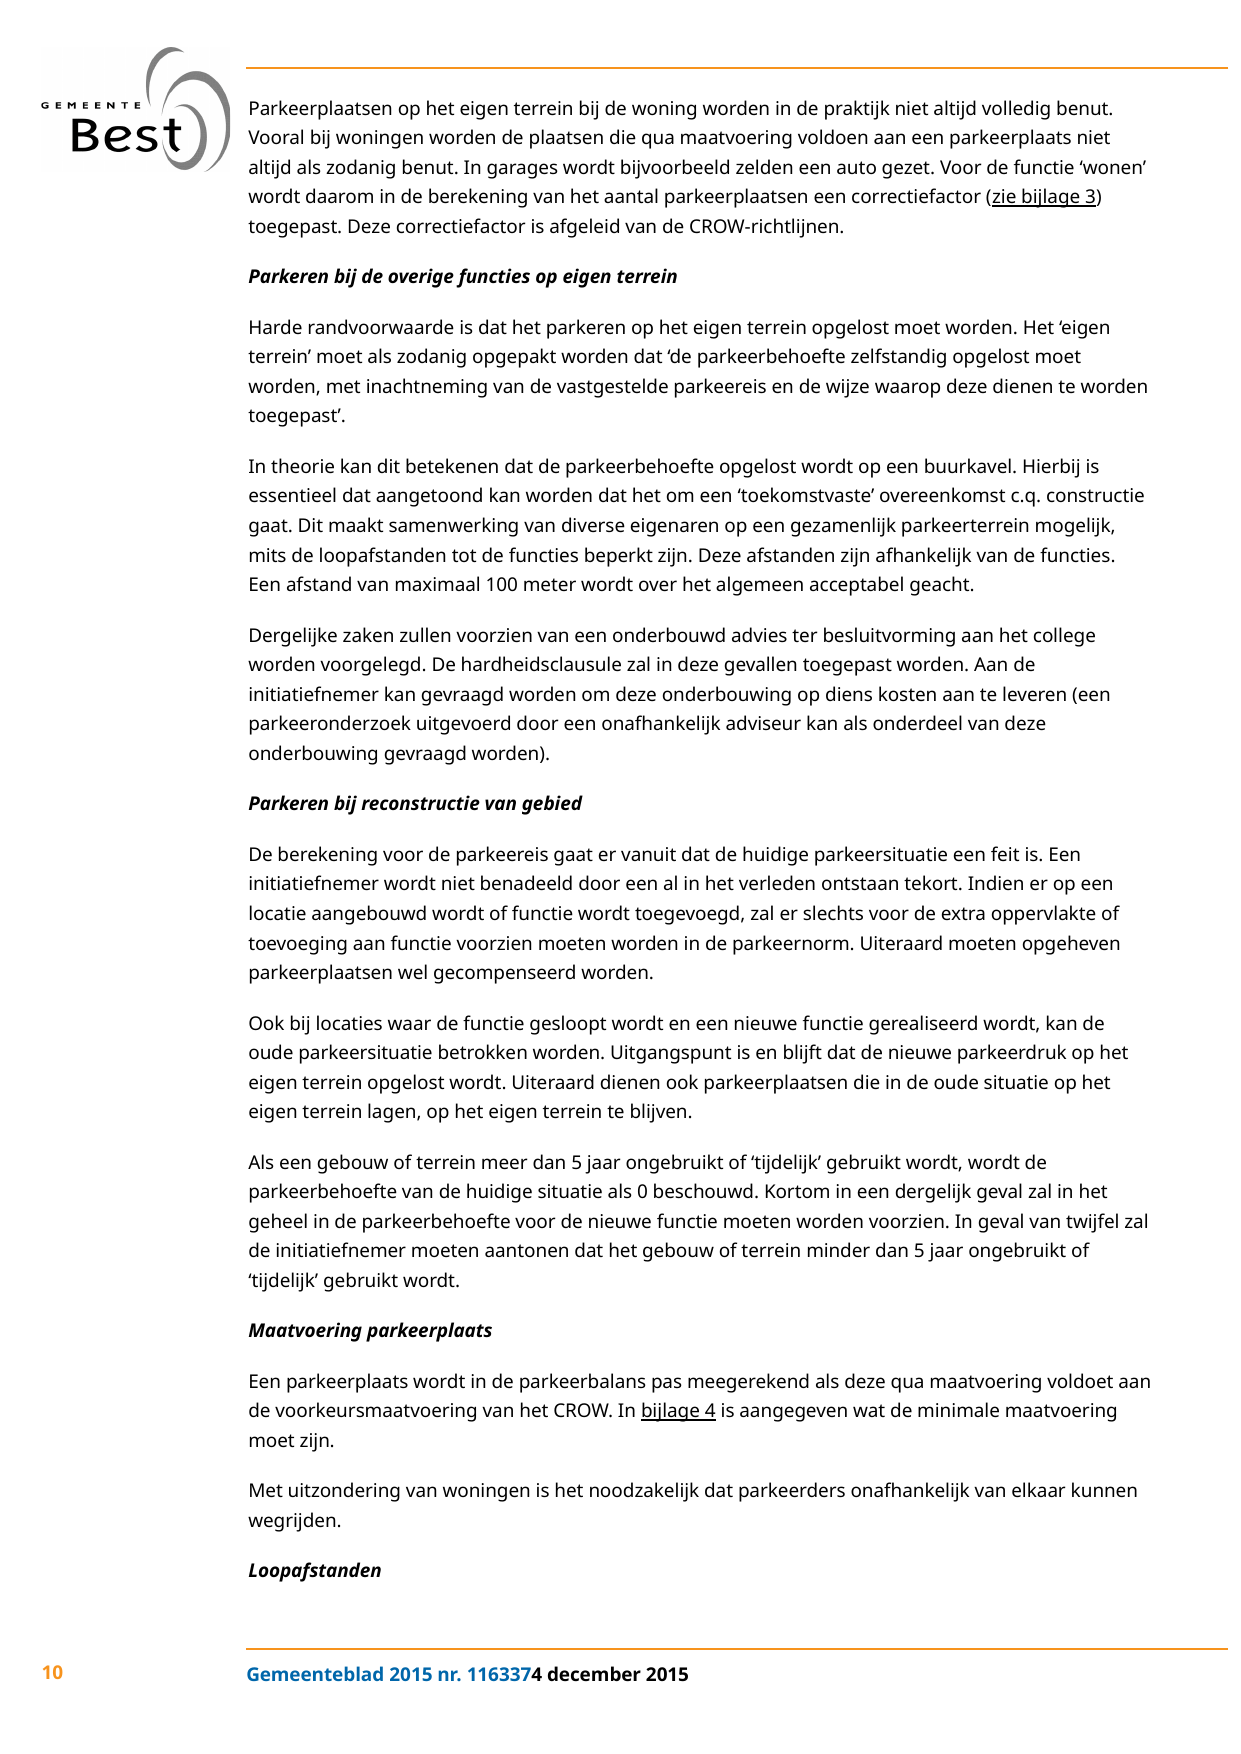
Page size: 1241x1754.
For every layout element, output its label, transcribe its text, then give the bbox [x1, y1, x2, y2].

text Parkeren bij de overige functies op eigen terrein [248, 263, 1152, 289]
text Harde randvoorwaarde is dat het parkeren op het eigen terrein opgelost moet worden. Het ‘eigen terrein’ moet als zodanig opgepakt worden dat ‘de parkeerbehoefte zelfstandig opgelost moet worden, met inachtneming van de vastgestelde parkeereis en de wijze waarop deze dienen te worden toegepast’. [248, 314, 1152, 428]
text Parkeerplaatsen op het eigen terrein bij de woning worden in de praktijk niet altijd volledig benut. Vooral bij woningen worden de plaatsen die qua maatvoering voldoen aan een parkeerplaats niet altijd als zodanig benut. In garages wordt bijvoorbeeld zelden een auto gezet. Voor de functie ‘wonen’ wordt daarom in de berekening van het aantal parkeerplaatsen een correctiefactor (zie bijlage 3) toegepast. Deze correctiefactor is afgeleid van de CROW-richtlijnen. [248, 95, 1152, 239]
text Met uitzondering van woningen is het noodzakelijk dat parkeerders onafhankelijk van elkaar kunnen wegrijden. [248, 1478, 1152, 1533]
text Maatvoering parkeerplaats [248, 1318, 1152, 1343]
picture [41, 47, 231, 172]
text In theorie kan dit betekenen dat de parkeerbehoefte opgelost wordt op een buurkavel. Hierbij is essentieel dat aangetoond kan worden dat het om een ‘toekomstvaste’ overeenkomst c.q. constructie gaat. Dit maakt samenwerking van diverse eigenaren op een gezamenlijk parkeerterrein mogelijk, mits de loopafstanden tot de functies beperkt zijn. Deze afstanden zijn afhankelijk van de functies. Een afstand van maximaal 100 meter wordt over het algemeen acceptabel geacht. [248, 453, 1152, 597]
text Parkeren bij reconstructie van gebied [248, 791, 1152, 816]
text Dergelijke zaken zullen voorzien van een onderbouwd advies ter besluitvorming aan het college worden voorgelegd. De hardheidsclausule zal in deze gevallen toegepast worden. Aan de initiatiefnemer kan gevraagd worden om deze onderbouwing op diens kosten aan te leveren (een parkeeronderzoek uitgevoerd door een onafhankelijk adviseur kan als onderdeel van deze onderbouwing gevraagd worden). [248, 622, 1152, 766]
text Een parkeerplaats wordt in de parkeerbalans pas meegerekend als deze qua maatvoering voldoet aan de voorkeursmaatvoering van het CROW. In bijlage 4 is aangegeven wat de minimale maatvoering moet zijn. [248, 1368, 1152, 1453]
text De berekening voor de parkeereis gaat er vanuit dat de huidige parkeersituatie een feit is. Een initiatiefnemer wordt niet benadeeld door een al in het verleden ontstaan tekort. Indien er op een locatie aangebouwd wordt of functie wordt toegevoegd, zal er slechts voor de extra oppervlakte of toevoeging aan functie voorzien moeten worden in de parkeernorm. Uiteraard moeten opgeheven parkeerplaatsen wel gecompenseerd worden. [248, 841, 1152, 985]
text Als een gebouw of terrein meer dan 5 jaar ongebruikt of ‘tijdelijk’ gebruikt wordt, wordt de parkeerbehoefte van de huidige situatie als 0 beschouwd. Kortom in een dergelijk geval zal in het geheel in de parkeerbehoefte voor de nieuwe functie moeten worden voorzien. In geval van twijfel zal de initiatiefnemer moeten aantonen dat het gebouw of terrein minder dan 5 jaar ongebruikt of ‘tijdelijk’ gebruikt wordt. [248, 1149, 1152, 1293]
text Ook bij locaties waar de functie gesloopt wordt en een nieuwe functie gerealiseerd wordt, kan de oude parkeersituatie betrokken worden. Uitgangspunt is en blijft dat de nieuwe parkeerdruk op het eigen terrein opgelost wordt. Uiteraard dienen ook parkeerplaatsen die in de oude situatie op het eigen terrein lagen, op het eigen terrein te blijven. [248, 1010, 1152, 1124]
text Loopafstanden [248, 1558, 1152, 1583]
